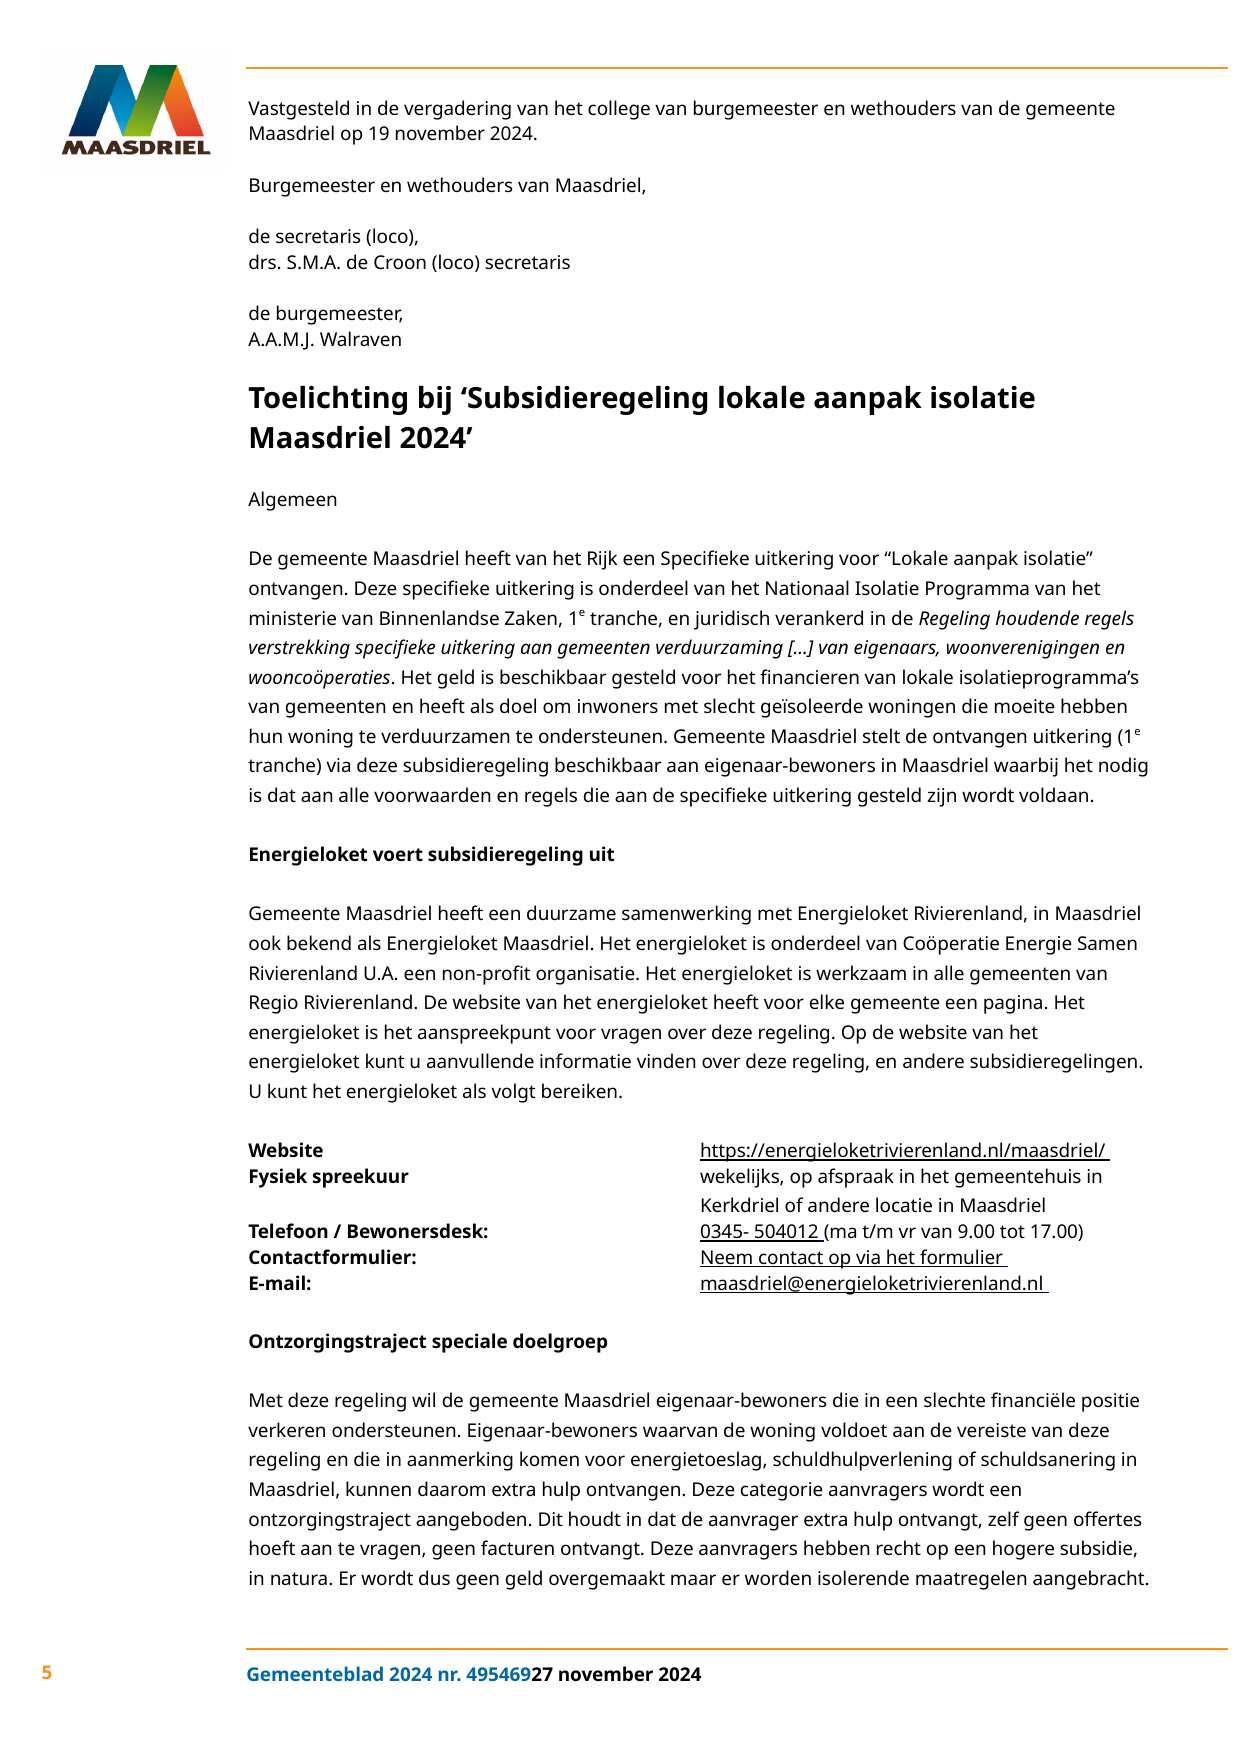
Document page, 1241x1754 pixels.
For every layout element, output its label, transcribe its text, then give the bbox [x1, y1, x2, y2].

table_cell maasdriel@energieloketrivierenland.nl [700, 1270, 1152, 1296]
table_header Website [248, 1137, 700, 1163]
text A.A.M.J. Walraven [248, 326, 1152, 352]
text Algemeen [248, 486, 1152, 512]
text De gemeente Maasdriel heeft van het Rijk een Specifieke uitkering voor “Lokale aanpak isolatie” ontvangen. Deze specifieke uitkering is onderdeel van het Nationaal Isolatie Programma van het ministerie van Binnenlandse Zaken, 1e tranche, en juridisch verankerd in de Regeling houdende regels verstrekking specifieke uitkering aan gemeenten verduurzaming [...] van eigenaars, woonverenigingen en wooncoöperaties. Het geld is beschikbaar gesteld voor het financieren van lokale isolatieprogramma’s van gemeenten en heeft als doel om inwoners met slecht geïsoleerde woningen die moeite hebben hun woning te verduurzamen te ondersteunen. Gemeente Maasdriel stelt de ontvangen uitkering (1e tranche) via deze subsidieregeling beschikbaar aan eigenaar-bewoners in Maasdriel waarbij het nodig is dat aan alle voorwaarden en regels die aan de specifieke uitkering gesteld zijn wordt voldaan. [248, 546, 1152, 808]
text Gemeente Maasdriel heeft een duurzame samenwerking met Energieloket Rivierenland, in Maasdriel ook bekend als Energieloket Maasdriel. Het energieloket is onderdeel van Coöperatie Energie Samen Rivierenland U.A. een non-profit organisatie. Het energieloket is werkzaam in alle gemeenten van Regio Rivierenland. De website van het energieloket heeft voor elke gemeente een pagina. Het energieloket is het aanspreekpunt voor vragen over deze regeling. Op de website van het energieloket kunt u aanvullende informatie vinden over deze regeling, en andere subsidieregelingen. U kunt het energieloket als volgt bereiken. [248, 901, 1152, 1104]
table_cell Telefoon / Bewonersdesk: [248, 1218, 700, 1244]
table_cell E-mail: [248, 1270, 700, 1296]
text de burgemeester, [248, 301, 1152, 326]
text de secretaris (loco), [248, 223, 1152, 249]
picture [41, 47, 231, 172]
text drs. S.M.A. de Croon (loco) secretaris [248, 249, 1152, 275]
table_header https://energieloketrivierenland.nl/maasdriel/ [700, 1137, 1152, 1163]
text Burgemeester en wethouders van Maasdriel, [248, 172, 1152, 198]
text Vastgesteld in de vergadering van het college van burgemeester en wethouders van de gemeente Maasdriel op 19 november 2024. [248, 95, 1152, 146]
text Ontzorgingstraject speciale doelgroep [248, 1328, 1152, 1354]
text Energieloket voert subsidieregeling uit [248, 841, 1152, 867]
text Toelichting bij ‘Subsidieregeling lokale aanpak isolatie Maasdriel 2024’ [248, 378, 1152, 457]
table_cell 0345- 504012 (ma t/m vr van 9.00 tot 17.00) [700, 1218, 1152, 1244]
text Met deze regeling wil de gemeente Maasdriel eigenaar-bewoners die in een slechte financiële positie verkeren ondersteunen. Eigenaar-bewoners waarvan de woning voldoet aan de vereiste van deze regeling en die in aanmerking komen voor energietoeslag, schuldhulpverlening of schuldsanering in Maasdriel, kunnen daarom extra hulp ontvangen. Deze categorie aanvragers wordt een ontzorgingstraject aangeboden. Dit houdt in dat de aanvrager extra hulp ontvangt, zelf geen offertes hoeft aan te vragen, geen facturen ontvangt. Deze aanvragers hebben recht op een hogere subsidie, in natura. Er wordt dus geen geld overgemaakt maar er worden isolerende maatregelen aangebracht. [248, 1387, 1152, 1591]
table_cell wekelijks, op afspraak in het gemeentehuis in Kerkdriel of andere locatie in Maasdriel [700, 1163, 1152, 1218]
table_cell Fysiek spreekuur [248, 1163, 700, 1218]
table_cell Contactformulier: [248, 1244, 700, 1270]
table_cell Neem contact op via het formulier [700, 1244, 1152, 1270]
